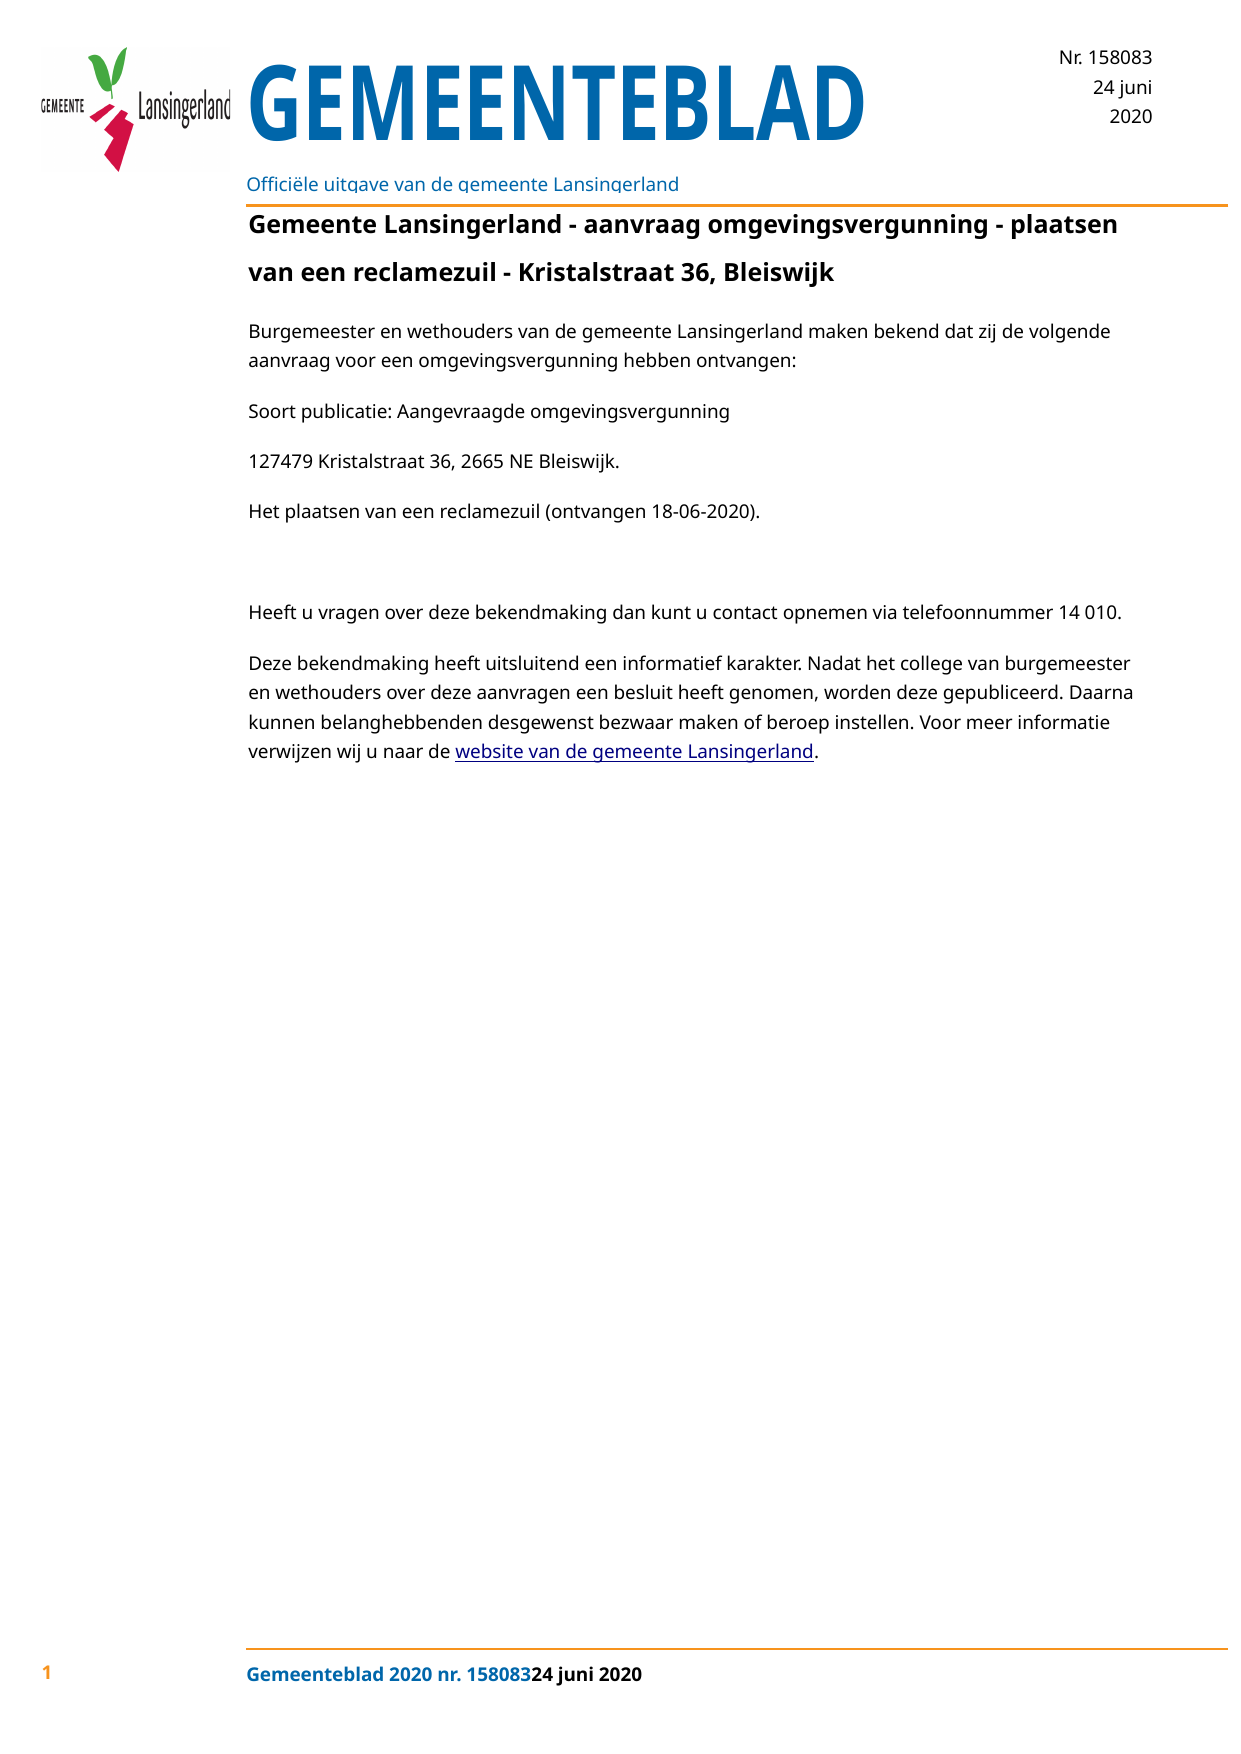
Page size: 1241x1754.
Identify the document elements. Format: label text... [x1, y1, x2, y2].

text Het plaatsen van een reclamezuil (ontvangen 18-06-2020). [248, 499, 1152, 524]
text Burgemeester en wethouders van de gemeente Lansingerland maken bekend dat zij de volgende aanvraag voor een omgevingsvergunning hebben ontvangen: [248, 318, 1152, 373]
text Soort publicatie: Aangevraagde omgevingsvergunning [248, 398, 1152, 424]
text 127479 Kristalstraat 36, 2665 NE Bleiswijk. [248, 448, 1152, 474]
text Heeft u vragen over deze bekendmaking dan kunt u contact opnemen via telefoonnummer 14 010. [248, 599, 1152, 625]
text Deze bekendmaking heeft uitsluitend een informatief karakter. Nadat het college van burgemeester en wethouders over deze aanvragen een besluit heeft genomen, worden deze gepubliceerd. Daarna kunnen belanghebbenden desgewenst bezwaar maken of beroep instellen. Voor meer informatie verwijzen wij u naar de website van de gemeente Lansingerland. [248, 650, 1152, 764]
text Gemeente Lansingerland - aanvraag omgevingsvergunning - plaatsen van een reclamezuil - Kristalstraat 36, Bleiswijk [248, 207, 1152, 288]
picture [41, 47, 231, 172]
